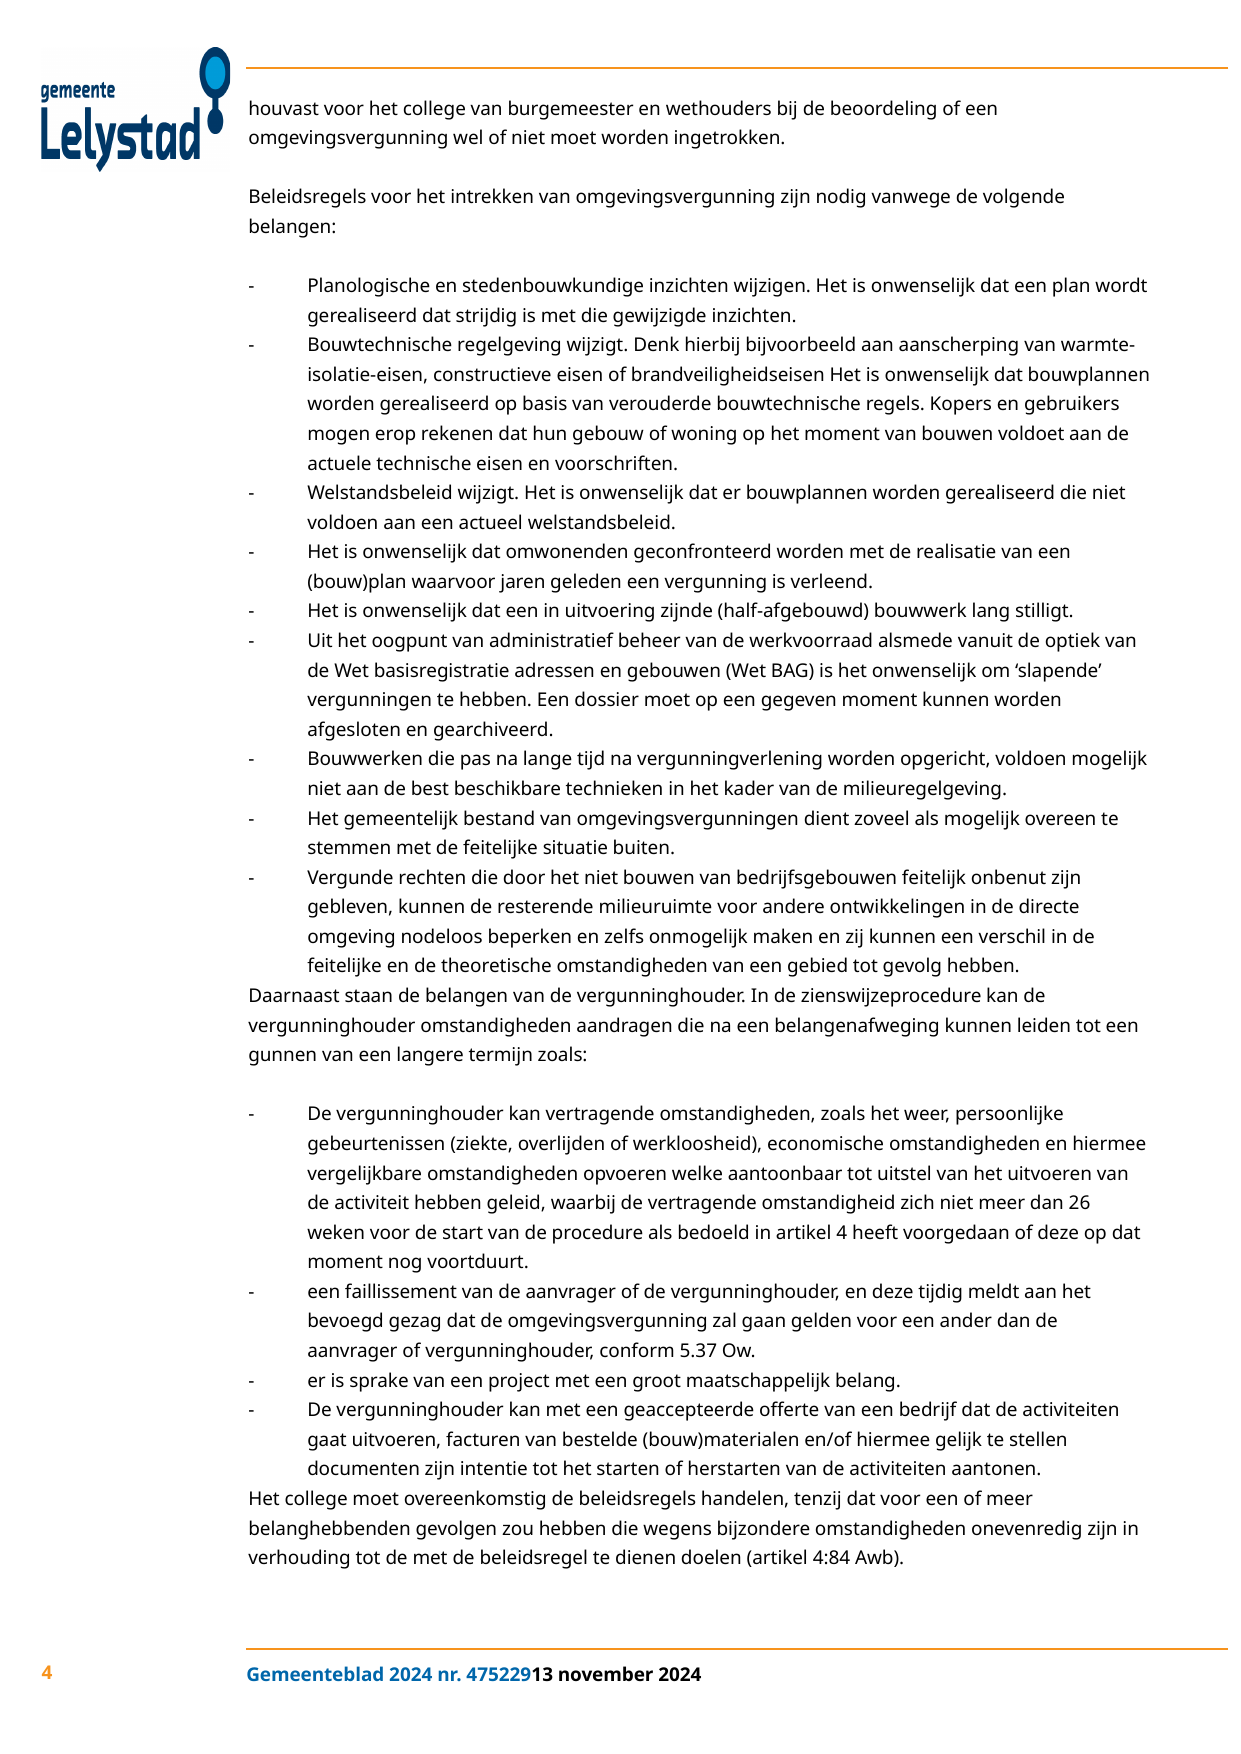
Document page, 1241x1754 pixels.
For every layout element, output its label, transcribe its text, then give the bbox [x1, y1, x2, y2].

list De vergunninghouder kan met een geaccepteerde offerte van een bedrijf dat de activiteiten gaat uitvoeren, facturen van bestelde (bouw)materialen en/of hiermee gelijk te stellen documenten zijn intentie tot het starten of herstarten van de activiteiten aantonen. [248, 1396, 1152, 1481]
list er is sprake van een project met een groot maatschappelijk belang. [248, 1367, 1152, 1393]
list Vergunde rechten die door het niet bouwen van bedrijfsgebouwen feitelijk onbenut zijn gebleven, kunnen de resterende milieuruimte voor andere ontwikkelingen in de directe omgeving nodeloos beperken en zelfs onmogelijk maken en zij kunnen een verschil in de feitelijke en de theoretische omstandigheden van een gebied tot gevolg hebben. [248, 864, 1152, 978]
text houvast voor het college van burgemeester en wethouders bij de beoordeling of een omgevingsvergunning wel of niet moet worden ingetrokken. [248, 95, 1152, 150]
list Welstandsbeleid wijzigt. Het is onwenselijk dat er bouwplannen worden gerealiseerd die niet voldoen aan een actueel welstandsbeleid. [248, 479, 1152, 535]
picture [41, 47, 231, 172]
text Daarnaast staan de belangen van de vergunninghouder. In de zienswijzeprocedure kan de vergunninghouder omstandigheden aandragen die na een belangenafweging kunnen leiden tot een gunnen van een langere termijn zoals: [248, 982, 1152, 1067]
list Bouwtechnische regelgeving wijzigt. Denk hierbij bijvoorbeeld aan aanscherping van warmte-isolatie-eisen, constructieve eisen of brandveiligheidseisen Het is onwenselijk dat bouwplannen worden gerealiseerd op basis van verouderde bouwtechnische regels. Kopers en gebruikers mogen erop rekenen dat hun gebouw of woning op het moment van bouwen voldoet aan de actuele technische eisen en voorschriften. [248, 331, 1152, 476]
list Bouwwerken die pas na lange tijd na vergunningverlening worden opgericht, voldoen mogelijk niet aan de best beschikbare technieken in het kader van de milieuregelgeving. [248, 746, 1152, 801]
list Uit het oogpunt van administratief beheer van de werkvoorraad alsmede vanuit de optiek van de Wet basisregistratie adressen en gebouwen (Wet BAG) is het onwenselijk om ‘slapende’ vergunningen te hebben. Een dossier moet op een gegeven moment kunnen worden afgesloten en gearchiveerd. [248, 627, 1152, 742]
list Het is onwenselijk dat omwonenden geconfronteerd worden met de realisatie van een (bouw)plan waarvoor jaren geleden een vergunning is verleend. [248, 538, 1152, 594]
list Het gemeentelijk bestand van omgevingsvergunningen dient zoveel als mogelijk overeen te stemmen met de feitelijke situatie buiten. [248, 805, 1152, 860]
list een faillissement van de aanvrager of de vergunninghouder, en deze tijdig meldt aan het bevoegd gezag dat de omgevingsvergunning zal gaan gelden voor een ander dan de aanvrager of vergunninghouder, conform 5.37 Ow. [248, 1278, 1152, 1363]
list Planologische en stedenbouwkundige inzichten wijzigen. Het is onwenselijk dat een plan wordt gerealiseerd dat strijdig is met die gewijzigde inzichten. [248, 272, 1152, 328]
text Beleidsregels voor het intrekken van omgevingsvergunning zijn nodig vanwege de volgende belangen: [248, 183, 1152, 239]
text Het college moet overeenkomstig de beleidsregels handelen, tenzij dat voor een of meer belanghebbenden gevolgen zou hebben die wegens bijzondere omstandigheden onevenredig zijn in verhouding tot de met de beleidsregel te dienen doelen (artikel 4:84 Awb). [248, 1485, 1152, 1570]
list Het is onwenselijk dat een in uitvoering zijnde (half-afgebouwd) bouwwerk lang stilligt. [248, 598, 1152, 623]
list De vergunninghouder kan vertragende omstandigheden, zoals het weer, persoonlijke gebeurtenissen (ziekte, overlijden of werkloosheid), economische omstandigheden en hiermee vergelijkbare omstandigheden opvoeren welke aantoonbaar tot uitstel van het uitvoeren van de activiteit hebben geleid, waarbij de vertragende omstandigheid zich niet meer dan 26 weken voor de start van de procedure als bedoeld in artikel 4 heeft voorgedaan of deze op dat moment nog voortduurt. [248, 1101, 1152, 1274]
